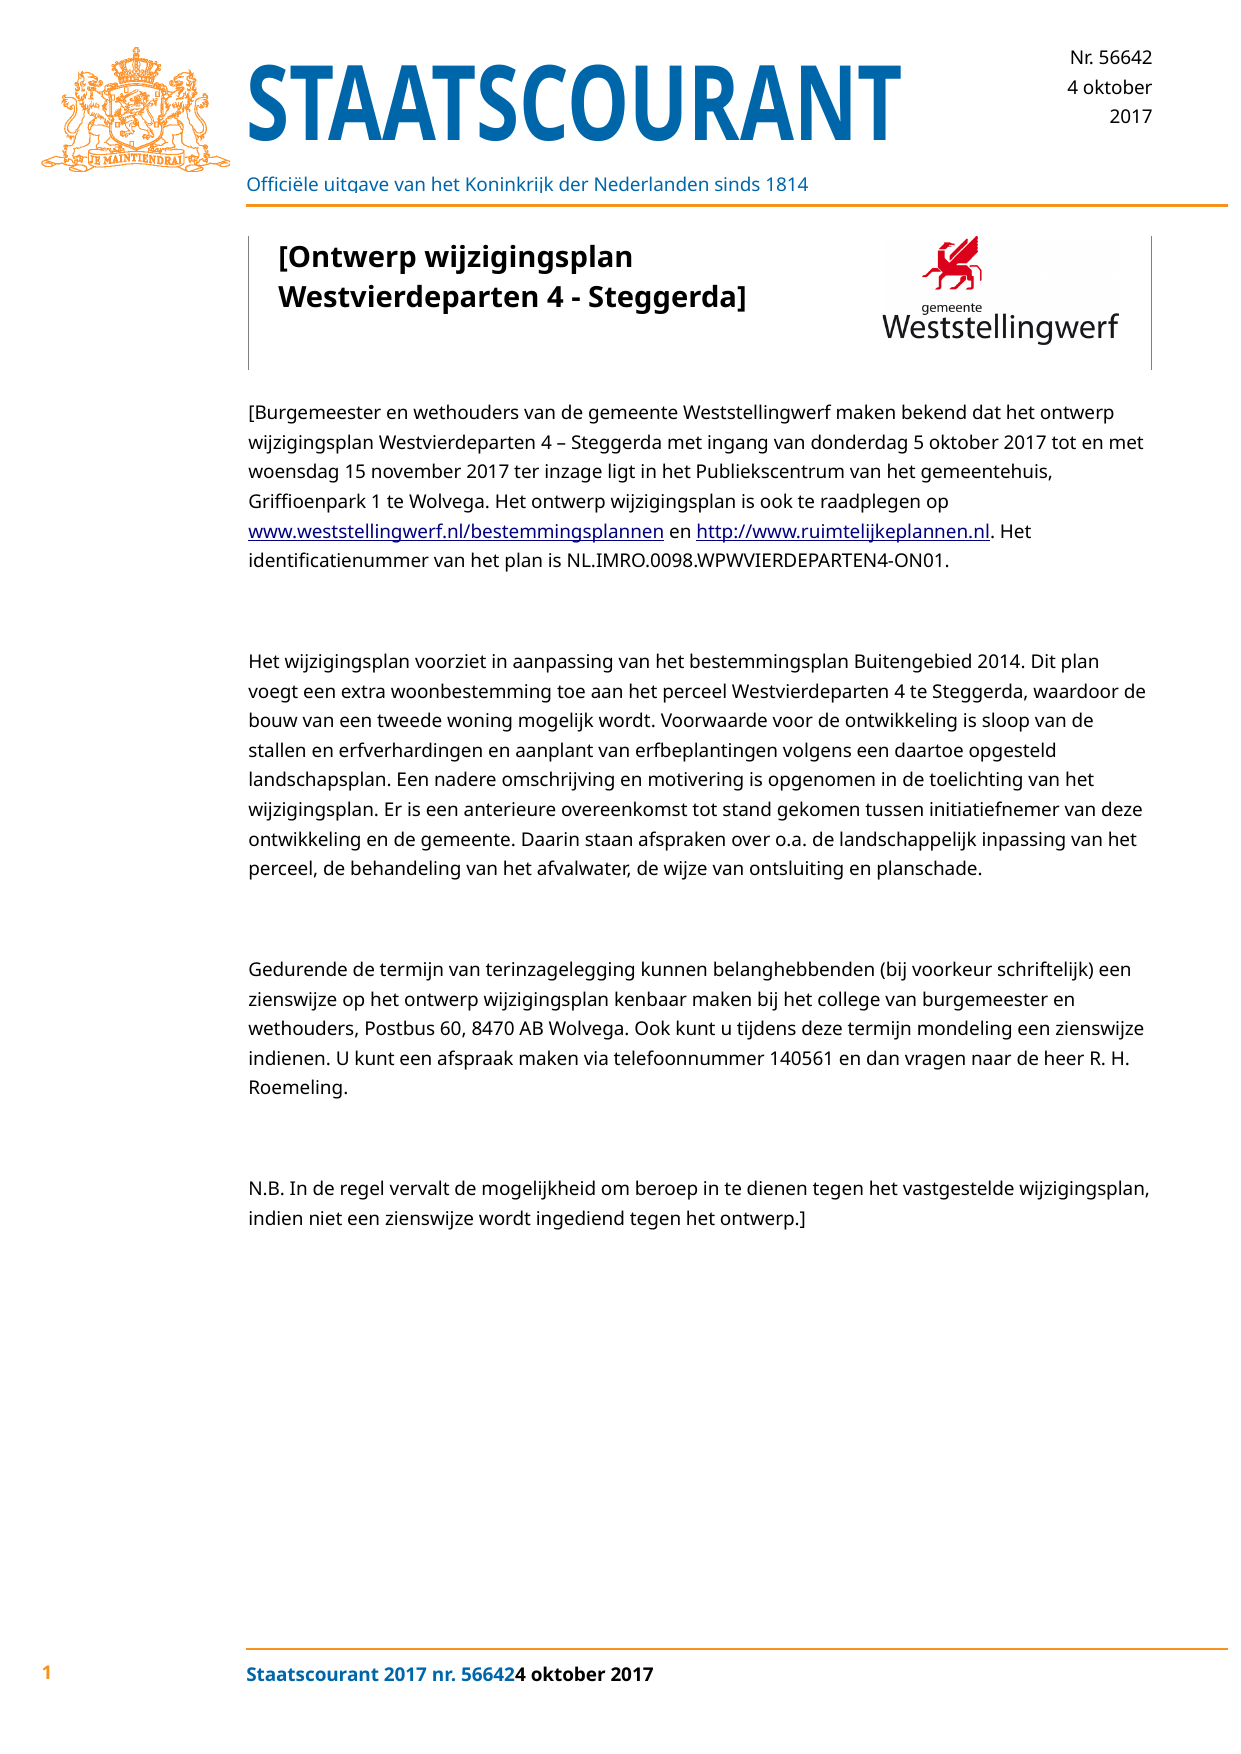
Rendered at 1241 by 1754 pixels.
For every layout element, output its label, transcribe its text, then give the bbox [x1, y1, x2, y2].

picture [41, 47, 231, 172]
text [Burgemeester en wethouders van de gemeente Weststellingwerf maken bekend dat het ontwerp wijzigingsplan Westvierdeparten 4 – Steggerda met ingang van donderdag 5 oktober 2017 tot en met woensdag 15 november 2017 ter inzage ligt in het Publiekscentrum van het gemeentehuis, Griffioenpark 1 te Wolvega. Het ontwerp wijzigingsplan is ook te raadplegen op www.weststellingwerf.nl/bestemmingsplannen en http://www.ruimtelijkeplannen.nl. Het identificatienummer van het plan is NL.IMRO.0098.WPWVIERDEPARTEN4-ON01. [248, 399, 1152, 573]
table_header [850, 236, 1151, 370]
text N.B. In de regel vervalt de mogelijkheid om beroep in te dienen tegen het vastgestelde wijzigingsplan, indien niet een zienswijze wordt ingediend tegen het ontwerp.] [248, 1175, 1152, 1231]
text Gedurende de termijn van terinzagelegging kunnen belanghebbenden (bij voorkeur schriftelijk) een zienswijze op het ontwerp wijzigingsplan kenbaar maken bij het college van burgemeester en wethouders, Postbus 60, 8470 AB Wolvega. Ook kunt u tijdens deze termijn mondeling een zienswijze indienen. U kunt een afspraak maken via telefoonnummer 140561 en dan vragen naar de heer R. H. Roemeling. [248, 956, 1152, 1100]
text Het wijzigingsplan voorziet in aanpassing van het bestemmingsplan Buitengebied 2014. Dit plan voegt een extra woonbestemming toe aan het perceel Westvierdeparten 4 te Steggerda, waardoor de bouw van een tweede woning mogelijk wordt. Voorwaarde voor de ontwikkeling is sloop van de stallen en erfverhardingen en aanplant van erfbeplantingen volgens een daartoe opgesteld landschapsplan. Een nadere omschrijving en motivering is opgenomen in de toelichting van het wijzigingsplan. Er is een anterieure overeenkomst tot stand gekomen tussen initiatiefnemer van deze ontwikkeling en de gemeente. Daarin staan afspraken over o.a. de landschappelijk inpassing van het perceel, de behandeling van het afvalwater, de wijze van ontsluiting en planschade. [248, 648, 1152, 881]
picture [882, 236, 1119, 345]
table_header [Ontwerp wijzigingsplan Westvierdeparten 4 - Steggerda] [249, 236, 850, 370]
